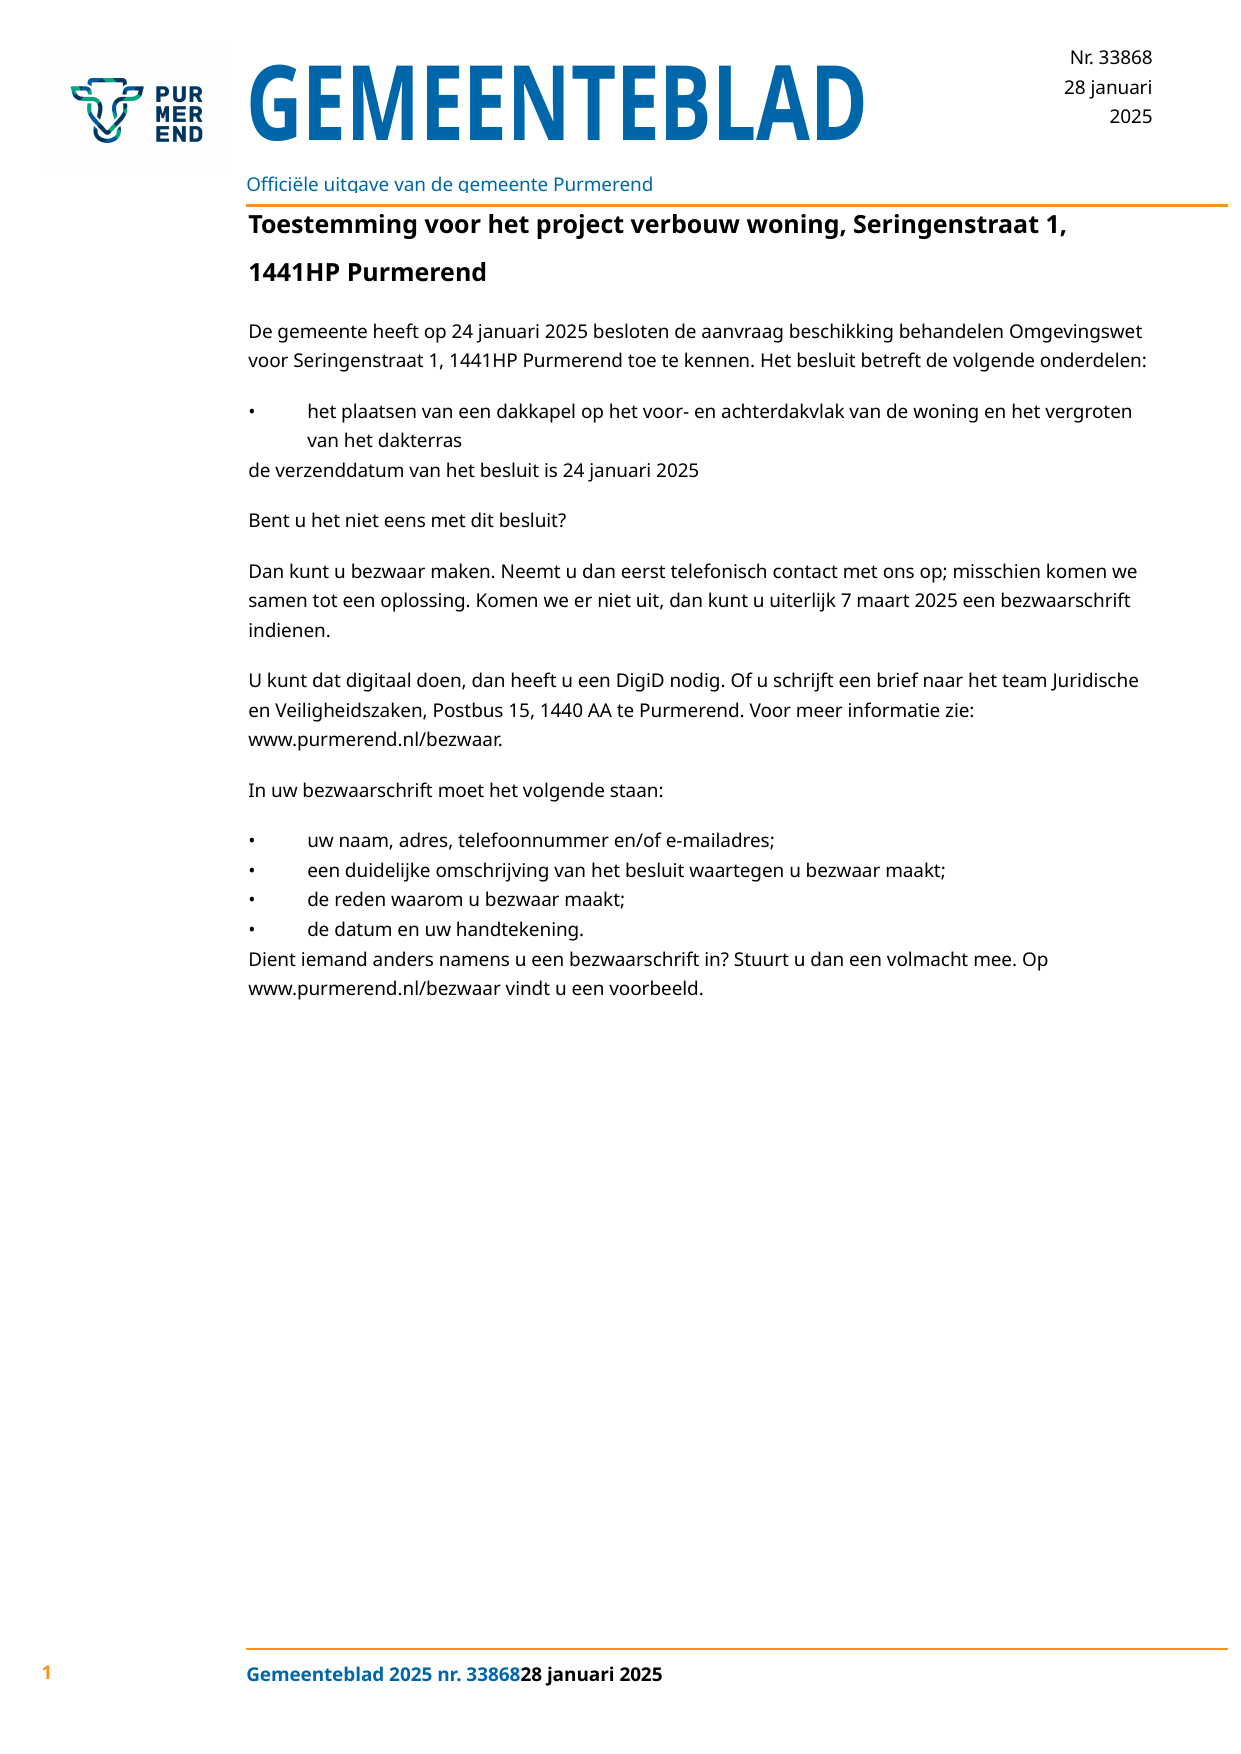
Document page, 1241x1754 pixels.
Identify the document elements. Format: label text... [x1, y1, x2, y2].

text Dient iemand anders namens u een bezwaarschrift in? Stuurt u dan een volmacht mee. Op www.purmerend.nl/bezwaar vindt u een voorbeeld. [248, 946, 1152, 1001]
text U kunt dat digitaal doen, dan heeft u een DigiD nodig. Of u schrijft een brief naar het team Juridische en Veiligheidszaken, Postbus 15, 1440 AA te Purmerend. Voor meer informatie zie: www.purmerend.nl/bezwaar. [248, 667, 1152, 752]
list de reden waarom u bezwaar maakt; [248, 887, 1152, 912]
text de verzenddatum van het besluit is 24 januari 2025 [248, 457, 1152, 483]
picture [41, 47, 231, 172]
text Dan kunt u bezwaar maken. Neemt u dan eerst telefonisch contact met ons op; misschien komen we samen tot een oplossing. Komen we er niet uit, dan kunt u uiterlijk 7 maart 2025 een bezwaarschrift indienen. [248, 558, 1152, 643]
text Toestemming voor het project verbouw woning, Seringenstraat 1, 1441HP Purmerend [248, 207, 1152, 288]
text De gemeente heeft op 24 januari 2025 besloten de aanvraag beschikking behandelen Omgevingswet voor Seringenstraat 1, 1441HP Purmerend toe te kennen. Het besluit betreft de volgende onderdelen: [248, 318, 1152, 373]
text In uw bezwaarschrift moet het volgende staan: [248, 777, 1152, 803]
text Bent u het niet eens met dit besluit? [248, 507, 1152, 533]
list een duidelijke omschrijving van het besluit waartegen u bezwaar maakt; [248, 857, 1152, 883]
list de datum en uw handtekening. [248, 916, 1152, 942]
list uw naam, adres, telefoonnummer en/of e-mailadres; [248, 827, 1152, 853]
list het plaatsen van een dakkapel op het voor- en achterdakvlak van de woning en het vergroten van het dakterras [248, 398, 1152, 453]
